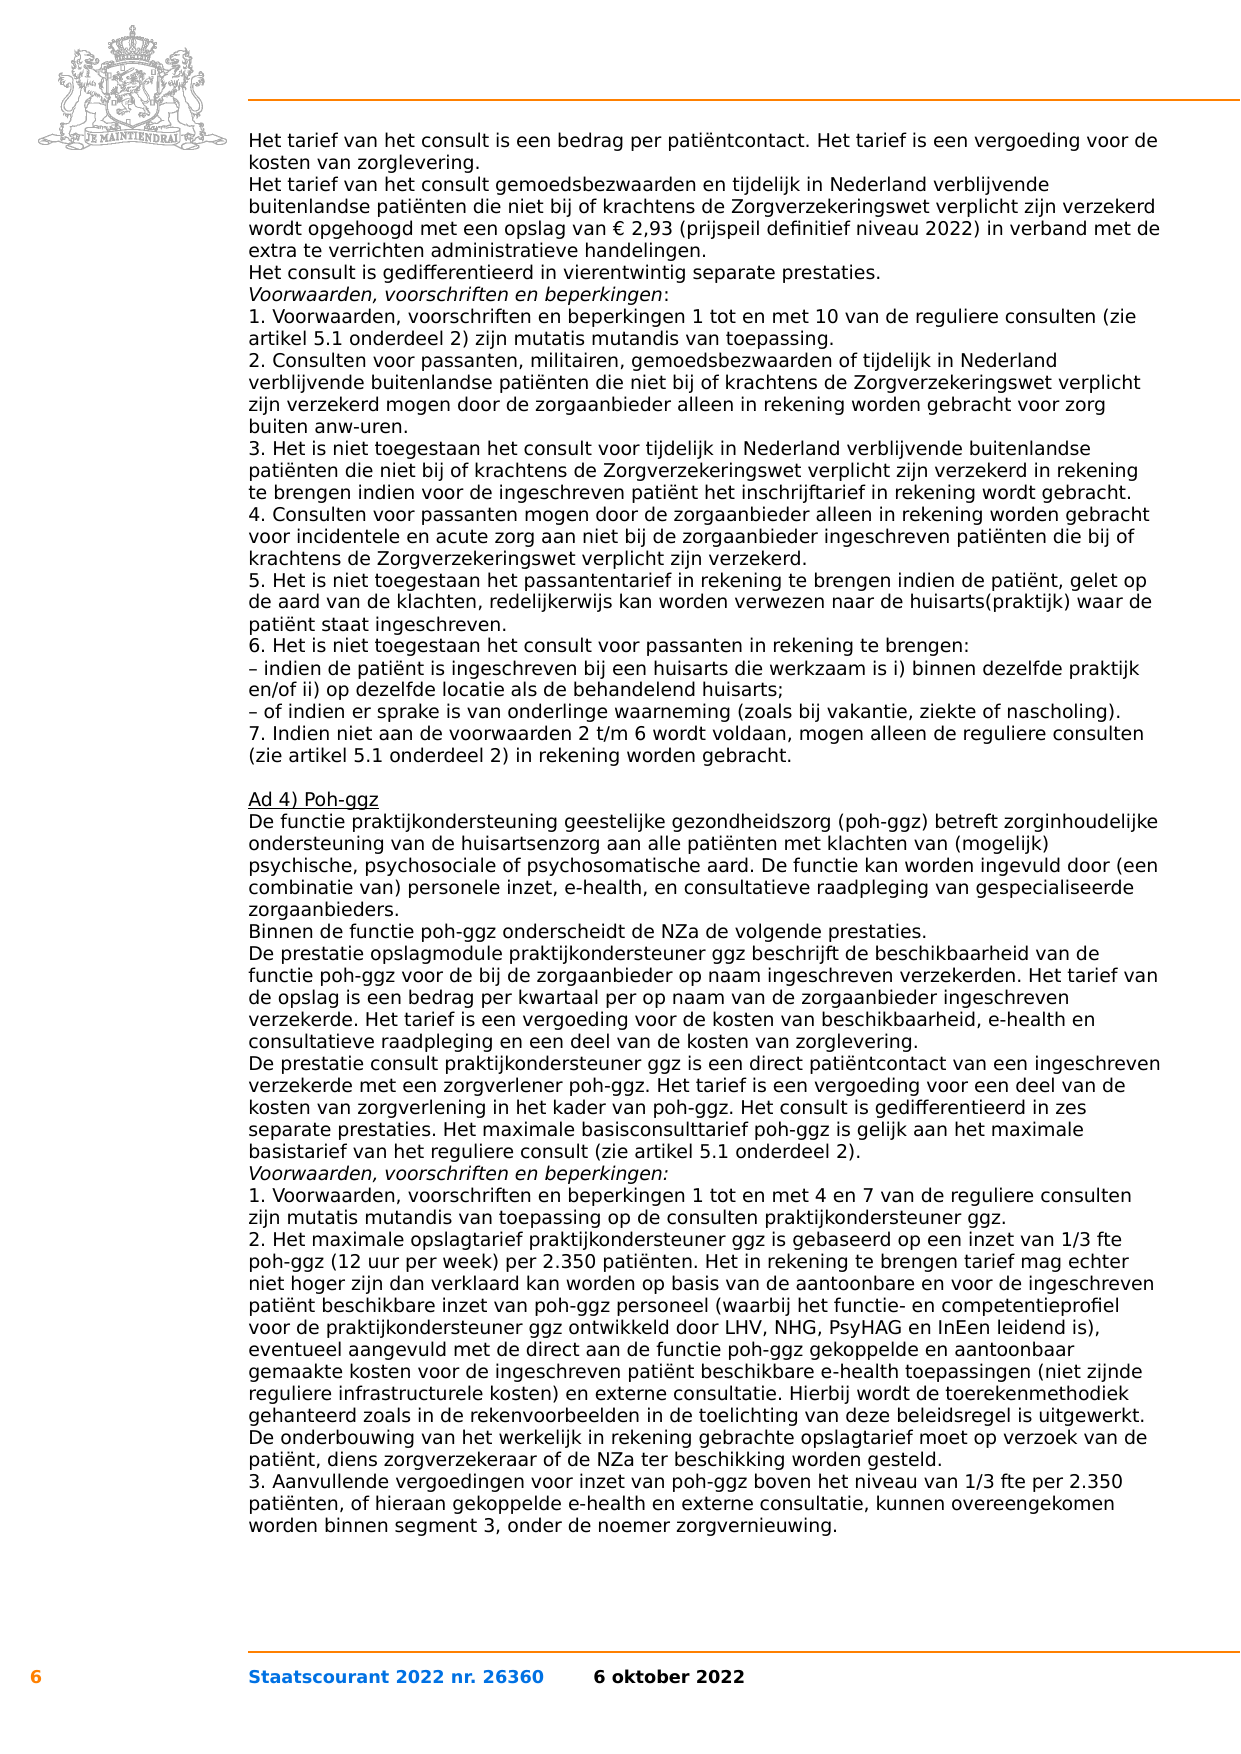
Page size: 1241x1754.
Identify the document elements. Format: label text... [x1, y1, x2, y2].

text Binnen de functie poh-ggz onderscheidt de NZa de volgende prestaties. [248, 921, 1163, 943]
text Voorwaarden, voorschriften en beperkingen: [248, 1163, 1163, 1185]
picture [38, 25, 227, 150]
text Voorwaarden, voorschriften en beperkingen: [248, 284, 1163, 306]
text 2. Consulten voor passanten, militairen, gemoedsbezwaarden of tijdelijk in Nederland verblijvende buitenlandse patiënten die niet bij of krachtens de Zorgverzekeringswet verplicht zijn verzekerd mogen door de zorgaanbieder alleen in rekening worden gebracht voor zorg buiten anw-uren. [248, 350, 1163, 438]
text 3. Het is niet toegestaan het consult voor tijdelijk in Nederland verblijvende buitenlandse patiënten die niet bij of krachtens de Zorgverzekeringswet verplicht zijn verzekerd in rekening te brengen indien voor de ingeschreven patiënt het inschrijftarief in rekening wordt gebracht. [248, 438, 1163, 503]
text 1. Voorwaarden, voorschriften en beperkingen 1 tot en met 10 van de reguliere consulten (zie artikel 5.1 onderdeel 2) zijn mutatis mutandis van toepassing. [248, 306, 1163, 350]
text De prestatie opslagmodule praktijkondersteuner ggz beschrijft de beschikbaarheid van de functie poh-ggz voor de bij de zorgaanbieder op naam ingeschreven verzekerden. Het tarief van de opslag is een bedrag per kwartaal per op naam van de zorgaanbieder ingeschreven verzekerde. Het tarief is een vergoeding voor de kosten van beschikbaarheid, e-health en consultatieve raadpleging en een deel van de kosten van zorglevering. [248, 943, 1163, 1053]
text Het tarief van het consult is een bedrag per patiëntcontact. Het tarief is een vergoeding voor de kosten van zorglevering. [248, 130, 1163, 174]
subtitle Ad 4) Poh-ggz [248, 789, 1163, 811]
text 4. Consulten voor passanten mogen door de zorgaanbieder alleen in rekening worden gebracht voor incidentele en acute zorg aan niet bij de zorgaanbieder ingeschreven patiënten die bij of krachtens de Zorgverzekeringswet verplicht zijn verzekerd. [248, 503, 1163, 569]
text 5. Het is niet toegestaan het passantentarief in rekening te brengen indien de patiënt, gelet op de aard van de klachten, redelijkerwijs kan worden verwezen naar de huisarts(praktijk) waar de patiënt staat ingeschreven. [248, 569, 1163, 635]
text De prestatie consult praktijkondersteuner ggz is een direct patiëntcontact van een ingeschreven verzekerde met een zorgverlener poh-ggz. Het tarief is een vergoeding voor een deel van de kosten van zorgverlening in het kader van poh-ggz. Het consult is gedifferentieerd in zes separate prestaties. Het maximale basisconsulttarief poh-ggz is gelijk aan het maximale basistarief van het reguliere consult (zie artikel 5.1 onderdeel 2). [248, 1053, 1163, 1163]
text De functie praktijkondersteuning geestelijke gezondheidszorg (poh-ggz) betreft zorginhoudelijke ondersteuning van de huisartsenzorg aan alle patiënten met klachten van (mogelijk) psychische, psychosociale of psychosomatische aard. De functie kan worden ingevuld door (een combinatie van) personele inzet, e-health, en consultatieve raadpleging van gespecialiseerde zorgaanbieders. [248, 811, 1163, 921]
text – of indien er sprake is van onderlinge waarneming (zoals bij vakantie, ziekte of nascholing). [248, 701, 1163, 723]
text 3. Aanvullende vergoedingen voor inzet van poh-ggz boven het niveau van 1/3 fte per 2.350 patiënten, of hieraan gekoppelde e-health en externe consultatie, kunnen overeengekomen worden binnen segment 3, onder de noemer zorgvernieuwing. [248, 1471, 1163, 1536]
text 7. Indien niet aan de voorwaarden 2 t/m 6 wordt voldaan, mogen alleen de reguliere consulten (zie artikel 5.1 onderdeel 2) in rekening worden gebracht. [248, 723, 1163, 767]
text 6. Het is niet toegestaan het consult voor passanten in rekening te brengen: [248, 635, 1163, 657]
text Het consult is gedifferentieerd in vierentwintig separate prestaties. [248, 262, 1163, 284]
text 2. Het maximale opslagtarief praktijkondersteuner ggz is gebaseerd op een inzet van 1/3 fte poh-ggz (12 uur per week) per 2.350 patiënten. Het in rekening te brengen tarief mag echter niet hoger zijn dan verklaard kan worden op basis van de aantoonbare en voor de ingeschreven patiënt beschikbare inzet van poh-ggz personeel (waarbij het functie- en competentieprofiel voor de praktijkondersteuner ggz ontwikkeld door LHV, NHG, PsyHAG en InEen leidend is), eventueel aangevuld met de direct aan de functie poh-ggz gekoppelde en aantoonbaar gemaakte kosten voor de ingeschreven patiënt beschikbare e‑health toepassingen (niet zijnde reguliere infrastructurele kosten) en externe consultatie. Hierbij wordt de toerekenmethodiek gehanteerd zoals in de rekenvoorbeelden in de toelichting van deze beleidsregel is uitgewerkt. De onderbouwing van het werkelijk in rekening gebrachte opslagtarief moet op verzoek van de patiënt, diens zorgverzekeraar of de NZa ter beschikking worden gesteld. [248, 1229, 1163, 1471]
text Het tarief van het consult gemoedsbezwaarden en tijdelijk in Nederland verblijvende buitenlandse patiënten die niet bij of krachtens de Zorgverzekeringswet verplicht zijn verzekerd wordt opgehoogd met een opslag van € 2,93 (prijspeil definitief niveau 2022) in verband met de extra te verrichten administratieve handelingen. [248, 174, 1163, 262]
text – indien de patiënt is ingeschreven bij een huisarts die werkzaam is i) binnen dezelfde praktijk en/of ii) op dezelfde locatie als de behandelend huisarts; [248, 657, 1163, 701]
text 1. Voorwaarden, voorschriften en beperkingen 1 tot en met 4 en 7 van de reguliere consulten zijn mutatis mutandis van toepassing op de consulten praktijkondersteuner ggz. [248, 1185, 1163, 1229]
